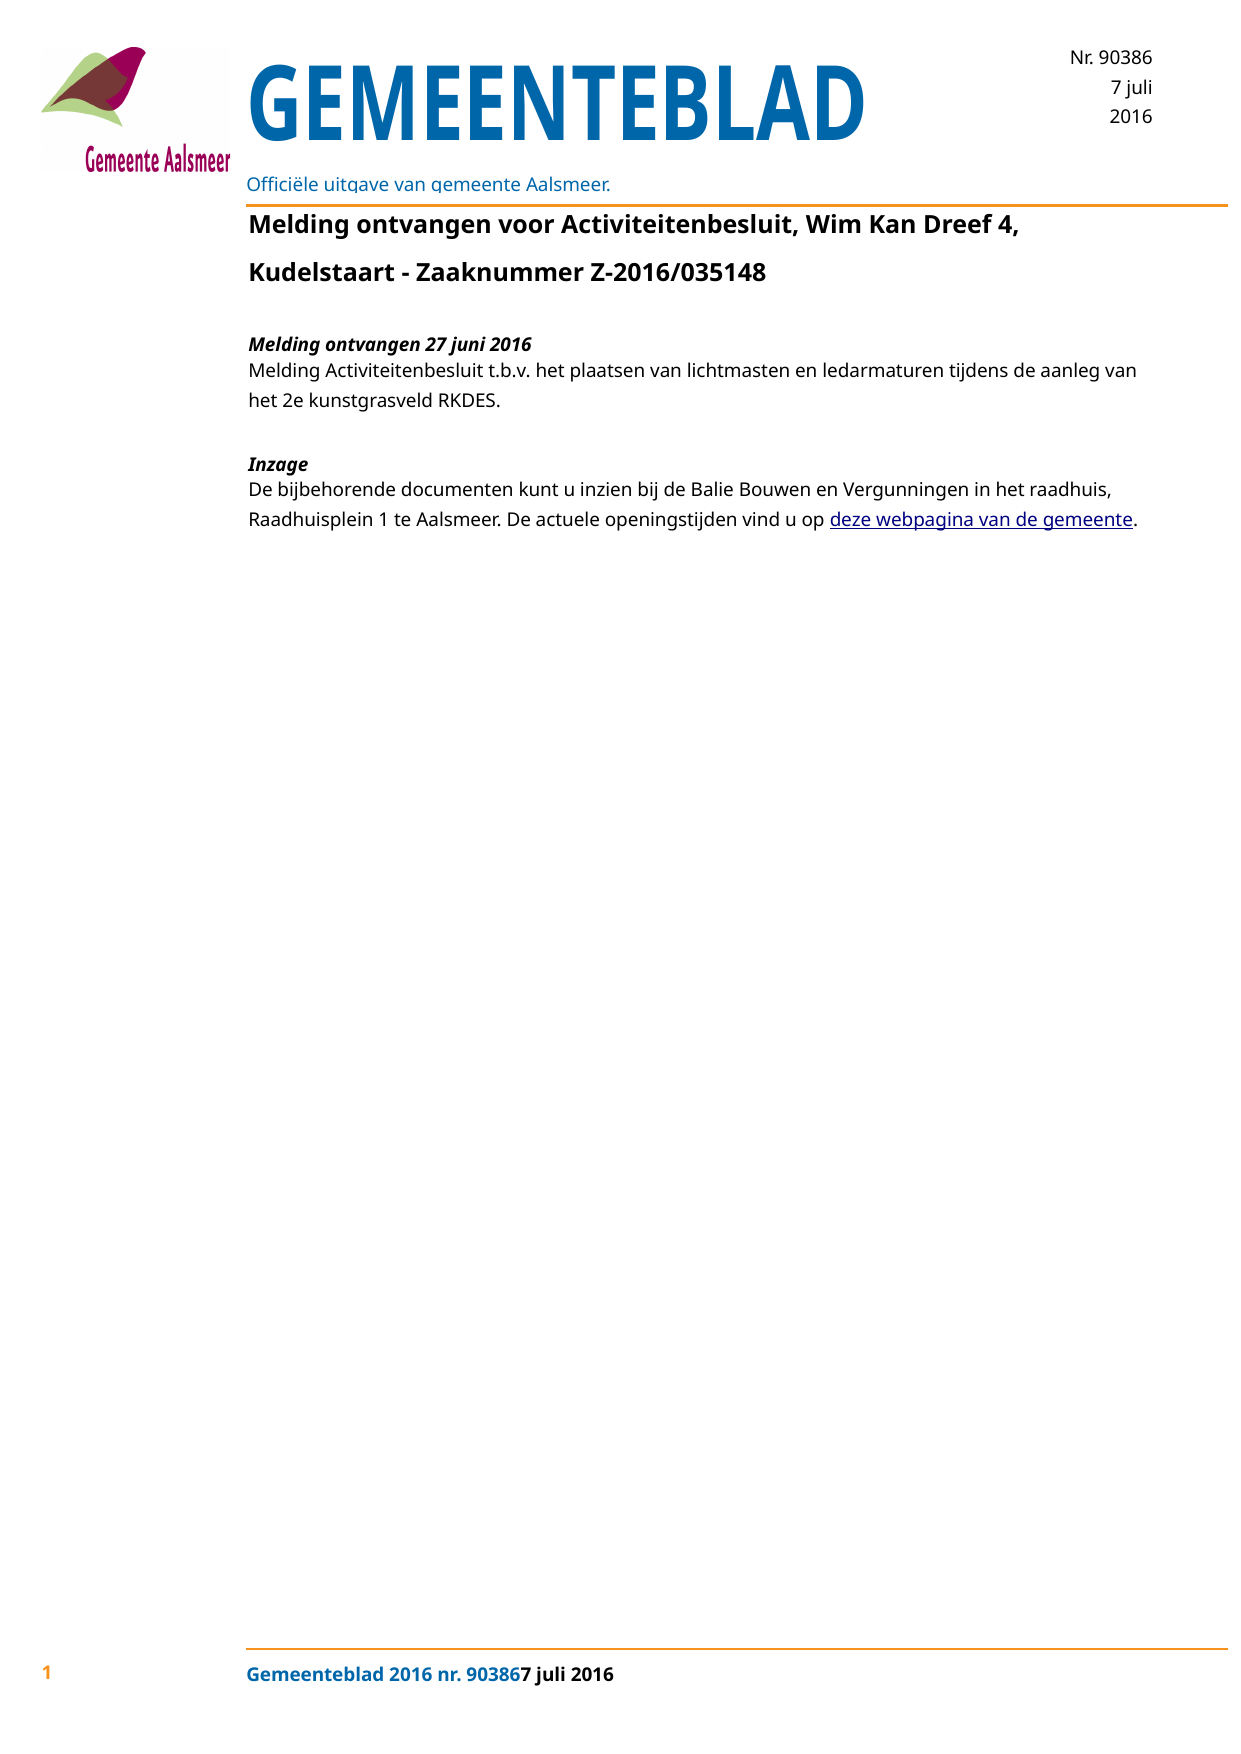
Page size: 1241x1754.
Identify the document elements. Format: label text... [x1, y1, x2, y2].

text Melding ontvangen 27 juni 2016 [248, 331, 1152, 357]
text De bijbehorende documenten kunt u inzien bij de Balie Bouwen en Vergunningen in het raadhuis, Raadhuisplein 1 te Aalsmeer. De actuele openingstijden vind u op deze webpagina van de gemeente. [248, 476, 1152, 532]
text Inzage [248, 451, 1152, 476]
picture [41, 47, 231, 172]
text Melding Activiteitenbesluit t.b.v. het plaatsen van lichtmasten en ledarmaturen tijdens de aanleg van het 2e kunstgrasveld RKDES. [248, 357, 1152, 412]
text Melding ontvangen voor Activiteitenbesluit, Wim Kan Dreef 4, Kudelstaart - Zaaknummer Z-2016/035148 [248, 207, 1152, 288]
